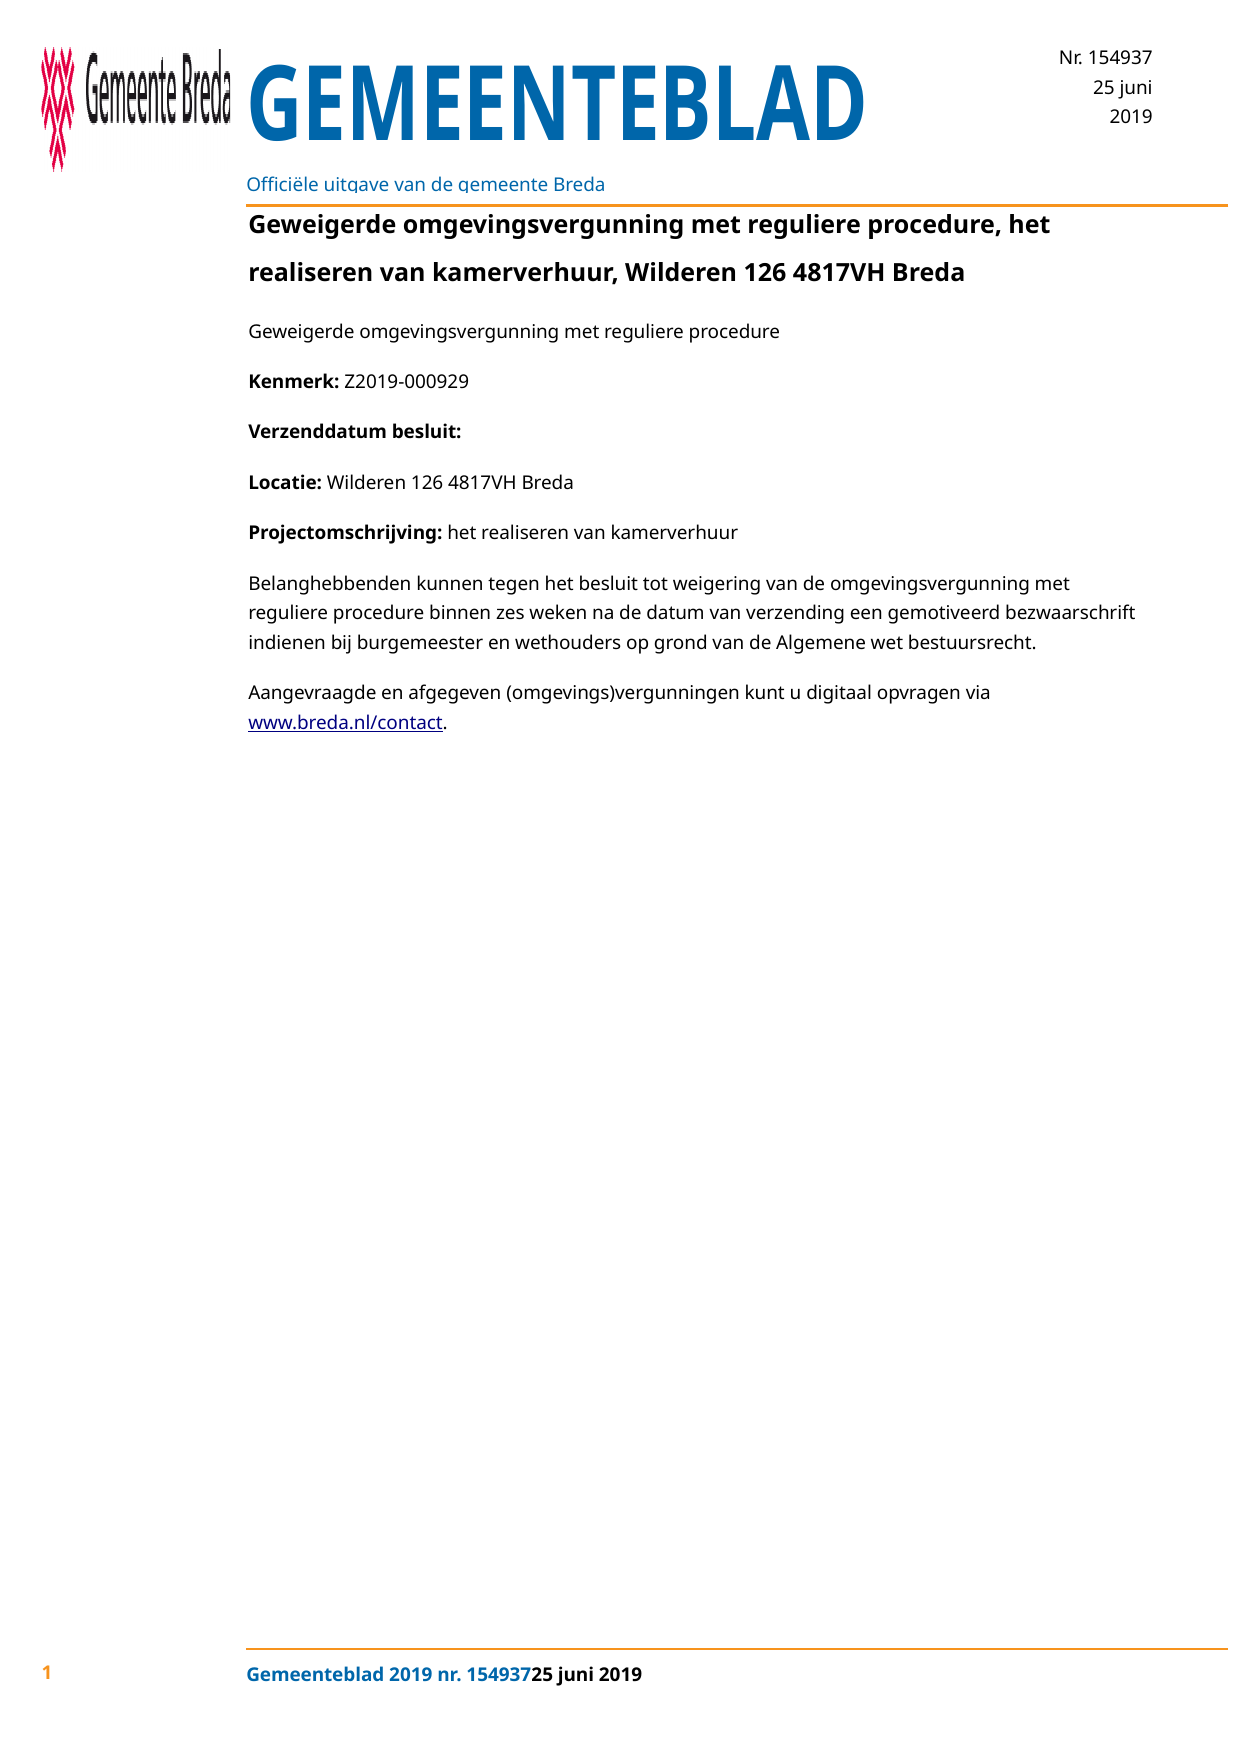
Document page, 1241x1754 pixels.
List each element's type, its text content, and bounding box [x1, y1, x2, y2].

picture [41, 47, 231, 172]
text Geweigerde omgevingsvergunning met reguliere procedure [248, 318, 1152, 344]
text Verzenddatum besluit: [248, 419, 1152, 444]
text Aangevraagde en afgegeven (omgevings)vergunningen kunt u digitaal opvragen via www.breda.nl/contact. [248, 679, 1152, 735]
text Locatie: Wilderen 126 4817VH Breda [248, 469, 1152, 495]
text Belanghebbenden kunnen tegen het besluit tot weigering van de omgevingsvergunning met reguliere procedure binnen zes weken na de datum van verzending een gemotiveerd bezwaarschrift indienen bij burgemeester en wethouders op grond van de Algemene wet bestuursrecht. [248, 570, 1152, 655]
text Projectomschrijving: het realiseren van kamerverhuur [248, 519, 1152, 545]
text Kenmerk: Z2019-000929 [248, 368, 1152, 394]
text Geweigerde omgevingsvergunning met reguliere procedure, het realiseren van kamerverhuur, Wilderen 126 4817VH Breda [248, 207, 1152, 288]
